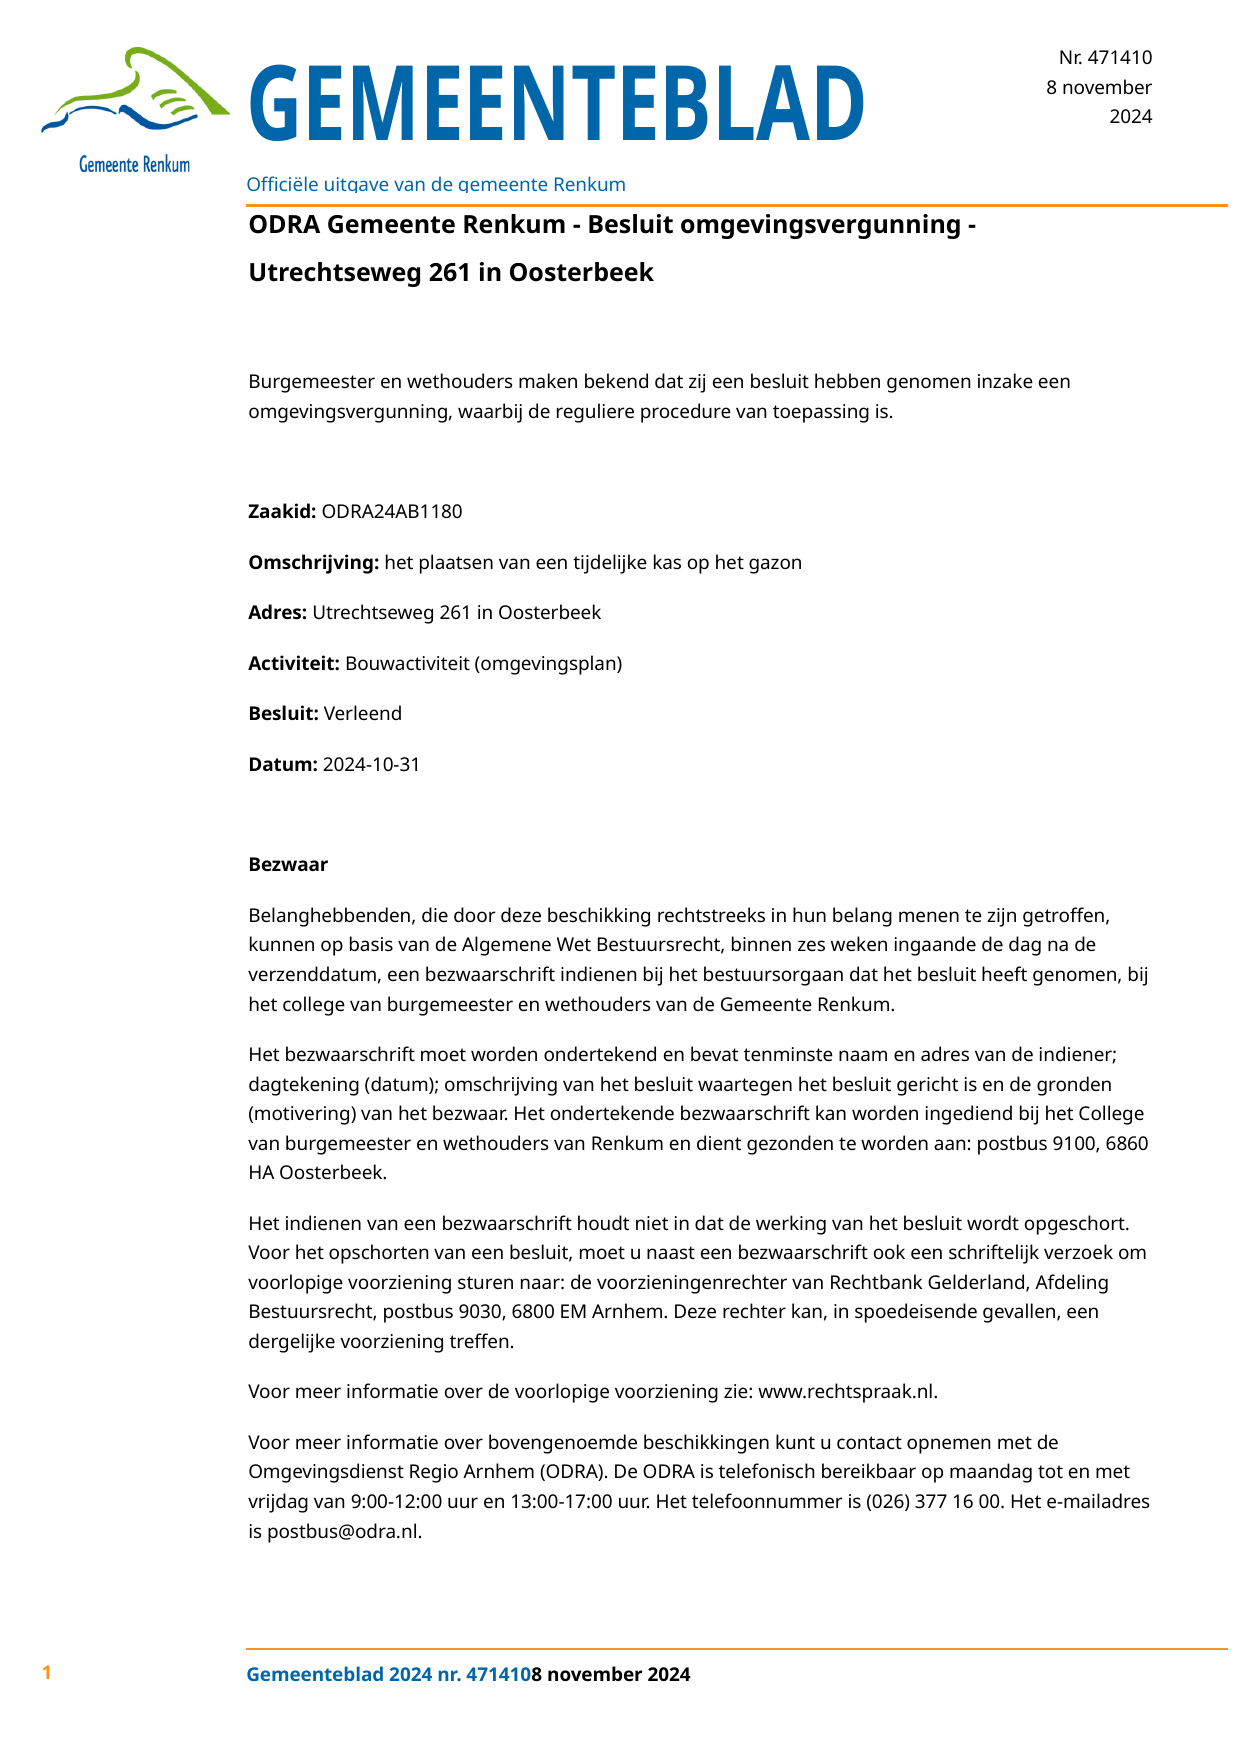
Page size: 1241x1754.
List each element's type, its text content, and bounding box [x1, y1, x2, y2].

text Besluit: Verleend [248, 700, 1152, 726]
text Het indienen van een bezwaarschrift houdt niet in dat de werking van het besluit wordt opgeschort. Voor het opschorten van een besluit, moet u naast een bezwaarschrift ook een schriftelijk verzoek om voorlopige voorziening sturen naar: de voorzieningenrechter van Rechtbank Gelderland, Afdeling Bestuursrecht, postbus 9030, 6800 EM Arnhem. Deze rechter kan, in spoedeisende gevallen, een dergelijke voorziening treffen. [248, 1210, 1152, 1354]
text Activiteit: Bouwactiviteit (omgevingsplan) [248, 650, 1152, 676]
text Omschrijving: het plaatsen van een tijdelijke kas op het gazon [248, 549, 1152, 575]
text Burgemeester en wethouders maken bekend dat zij een besluit hebben genomen inzake een omgevingsvergunning, waarbij de reguliere procedure van toepassing is. [248, 368, 1152, 424]
text Bezwaar [248, 852, 1152, 877]
text Datum: 2024-10-31 [248, 751, 1152, 777]
text Voor meer informatie over de voorlopige voorziening zie: www.rechtspraak.nl. [248, 1379, 1152, 1404]
picture [41, 47, 231, 172]
text ODRA Gemeente Renkum - Besluit omgevingsvergunning - Utrechtseweg 261 in Oosterbeek [248, 207, 1152, 288]
text Zaakid: ODRA24AB1180 [248, 499, 1152, 524]
text Voor meer informatie over bovengenoemde beschikkingen kunt u contact opnemen met de Omgevingsdienst Regio Arnhem (ODRA). De ODRA is telefonisch bereikbaar op maandag tot en met vrijdag van 9:00-12:00 uur en 13:00-17:00 uur. Het telefoonnummer is (026) 377 16 00. Het e-mailadres is postbus@odra.nl. [248, 1429, 1152, 1544]
text Belanghebbenden, die door deze beschikking rechtstreeks in hun belang menen te zijn getroffen, kunnen op basis van de Algemene Wet Bestuursrecht, binnen zes weken ingaande de dag na de verzenddatum, een bezwaarschrift indienen bij het bestuursorgaan dat het besluit heeft genomen, bij het college van burgemeester en wethouders van de Gemeente Renkum. [248, 902, 1152, 1017]
text Adres: Utrechtseweg 261 in Oosterbeek [248, 599, 1152, 625]
text Het bezwaarschrift moet worden ondertekend en bevat tenminste naam en adres van de indiener; dagtekening (datum); omschrijving van het besluit waartegen het besluit gericht is en de gronden (motivering) van het bezwaar. Het ondertekende bezwaarschrift kan worden ingediend bij het College van burgemeester en wethouders van Renkum en dient gezonden te worden aan: postbus 9100, 6860 HA Oosterbeek. [248, 1041, 1152, 1185]
